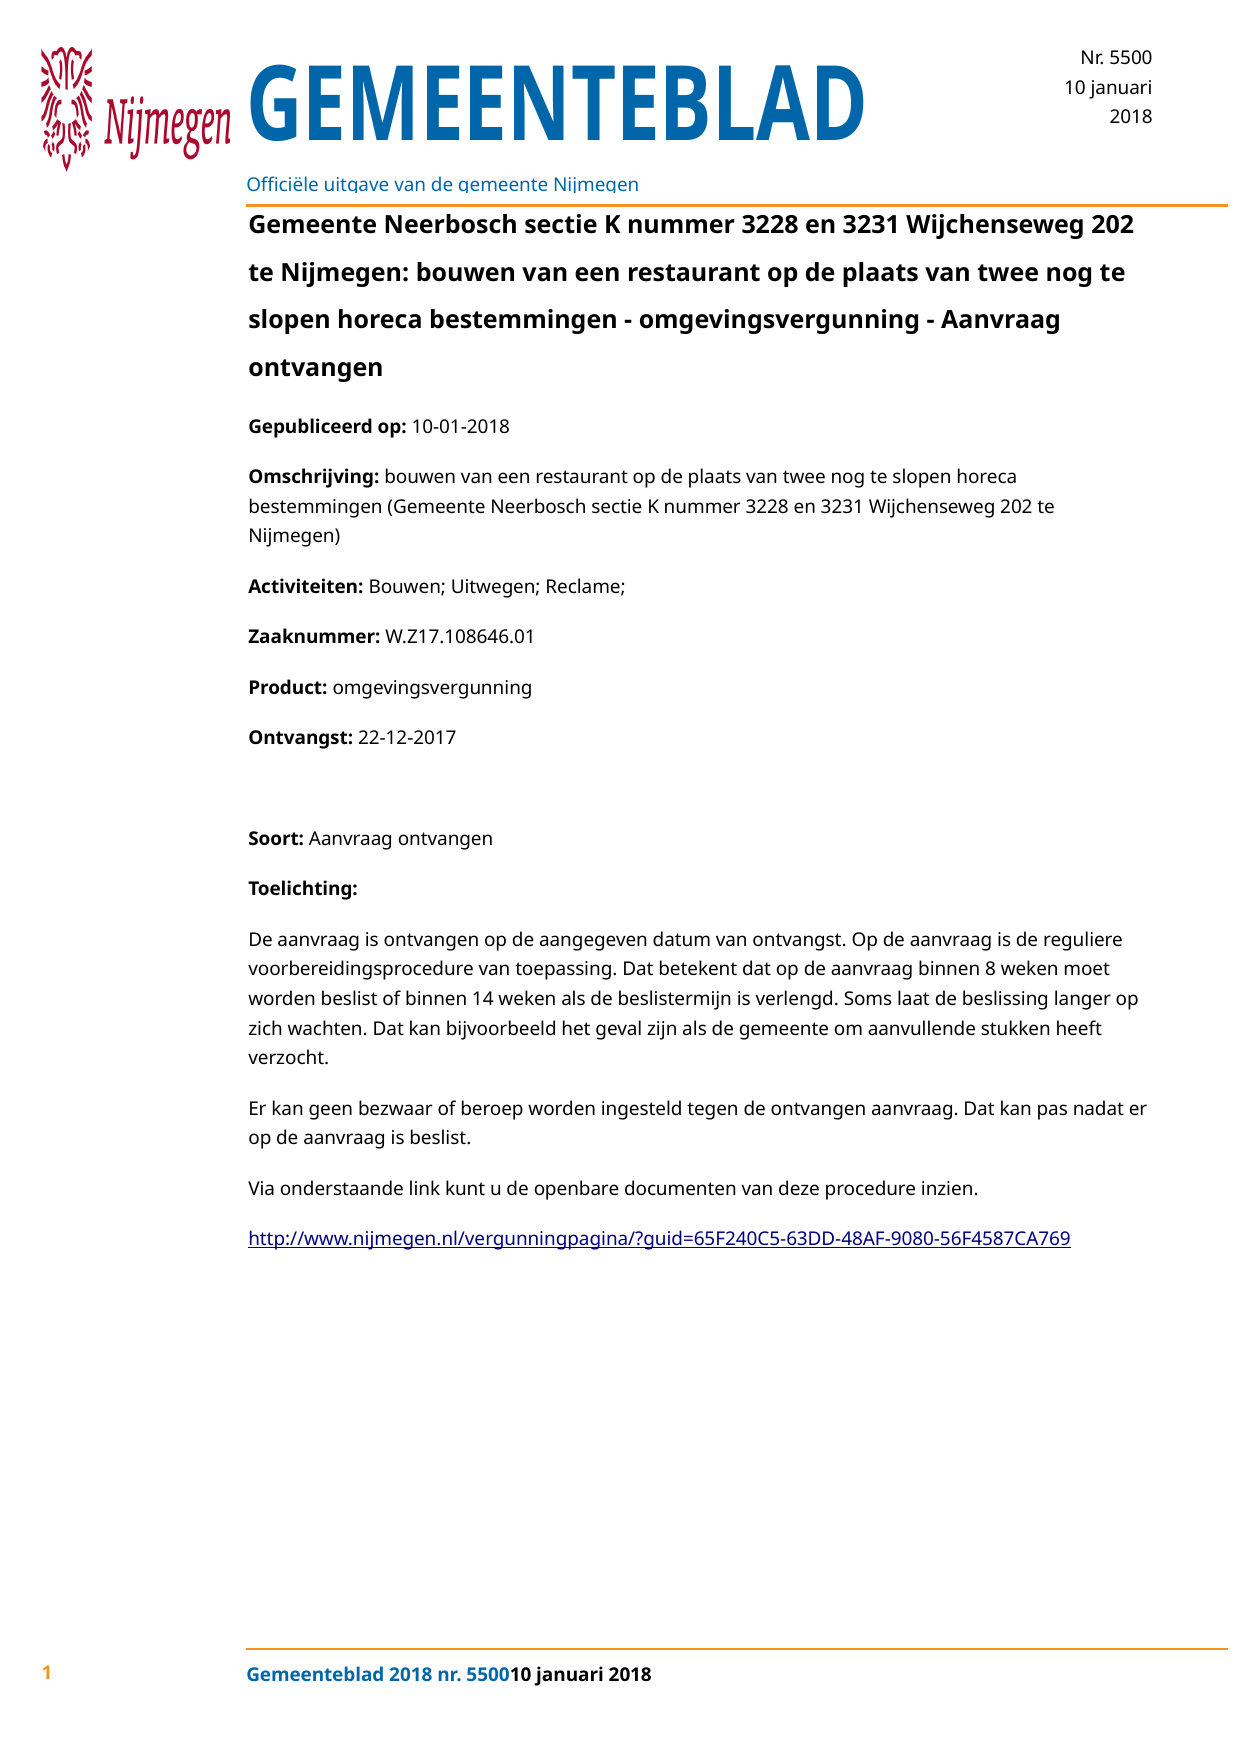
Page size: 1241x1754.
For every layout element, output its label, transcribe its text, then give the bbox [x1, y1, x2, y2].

text Omschrijving: bouwen van een restaurant op de plaats van twee nog te slopen horeca bestemmingen (Gemeente Neerbosch sectie K nummer 3228 en 3231 Wijchenseweg 202 te Nijmegen) [248, 463, 1152, 548]
text http://www.nijmegen.nl/vergunningpagina/?guid=65F240C5-63DD-48AF-9080-56F4587CA769 [248, 1225, 1152, 1251]
text Toelichting: [248, 876, 1152, 901]
text Gepubliceerd op: 10-01-2018 [248, 413, 1152, 439]
text Product: omgevingsvergunning [248, 674, 1152, 700]
text Activiteiten: Bouwen; Uitwegen; Reclame; [248, 573, 1152, 599]
text Zaaknummer: W.Z17.108646.01 [248, 623, 1152, 649]
text Er kan geen bezwaar of beroep worden ingesteld tegen de ontvangen aanvraag. Dat kan pas nadat er op de aanvraag is beslist. [248, 1095, 1152, 1150]
text De aanvraag is ontvangen op de aangegeven datum van ontvangst. Op de aanvraag is de reguliere voorbereidingsprocedure van toepassing. Dat betekent dat op de aanvraag binnen 8 weken moet worden beslist of binnen 14 weken als de beslistermijn is verlengd. Soms laat de beslissing langer op zich wachten. Dat kan bijvoorbeeld het geval zijn als de gemeente om aanvullende stukken heeft verzocht. [248, 926, 1152, 1070]
text Gemeente Neerbosch sectie K nummer 3228 en 3231 Wijchenseweg 202 te Nijmegen: bouwen van een restaurant op de plaats van twee nog te slopen horeca bestemmingen - omgevingsvergunning - Aanvraag ontvangen [248, 207, 1152, 384]
text Ontvangst: 22-12-2017 [248, 724, 1152, 750]
picture [41, 47, 231, 172]
text Via onderstaande link kunt u de openbare documenten van deze procedure inzien. [248, 1175, 1152, 1201]
text Soort: Aanvraag ontvangen [248, 825, 1152, 851]
